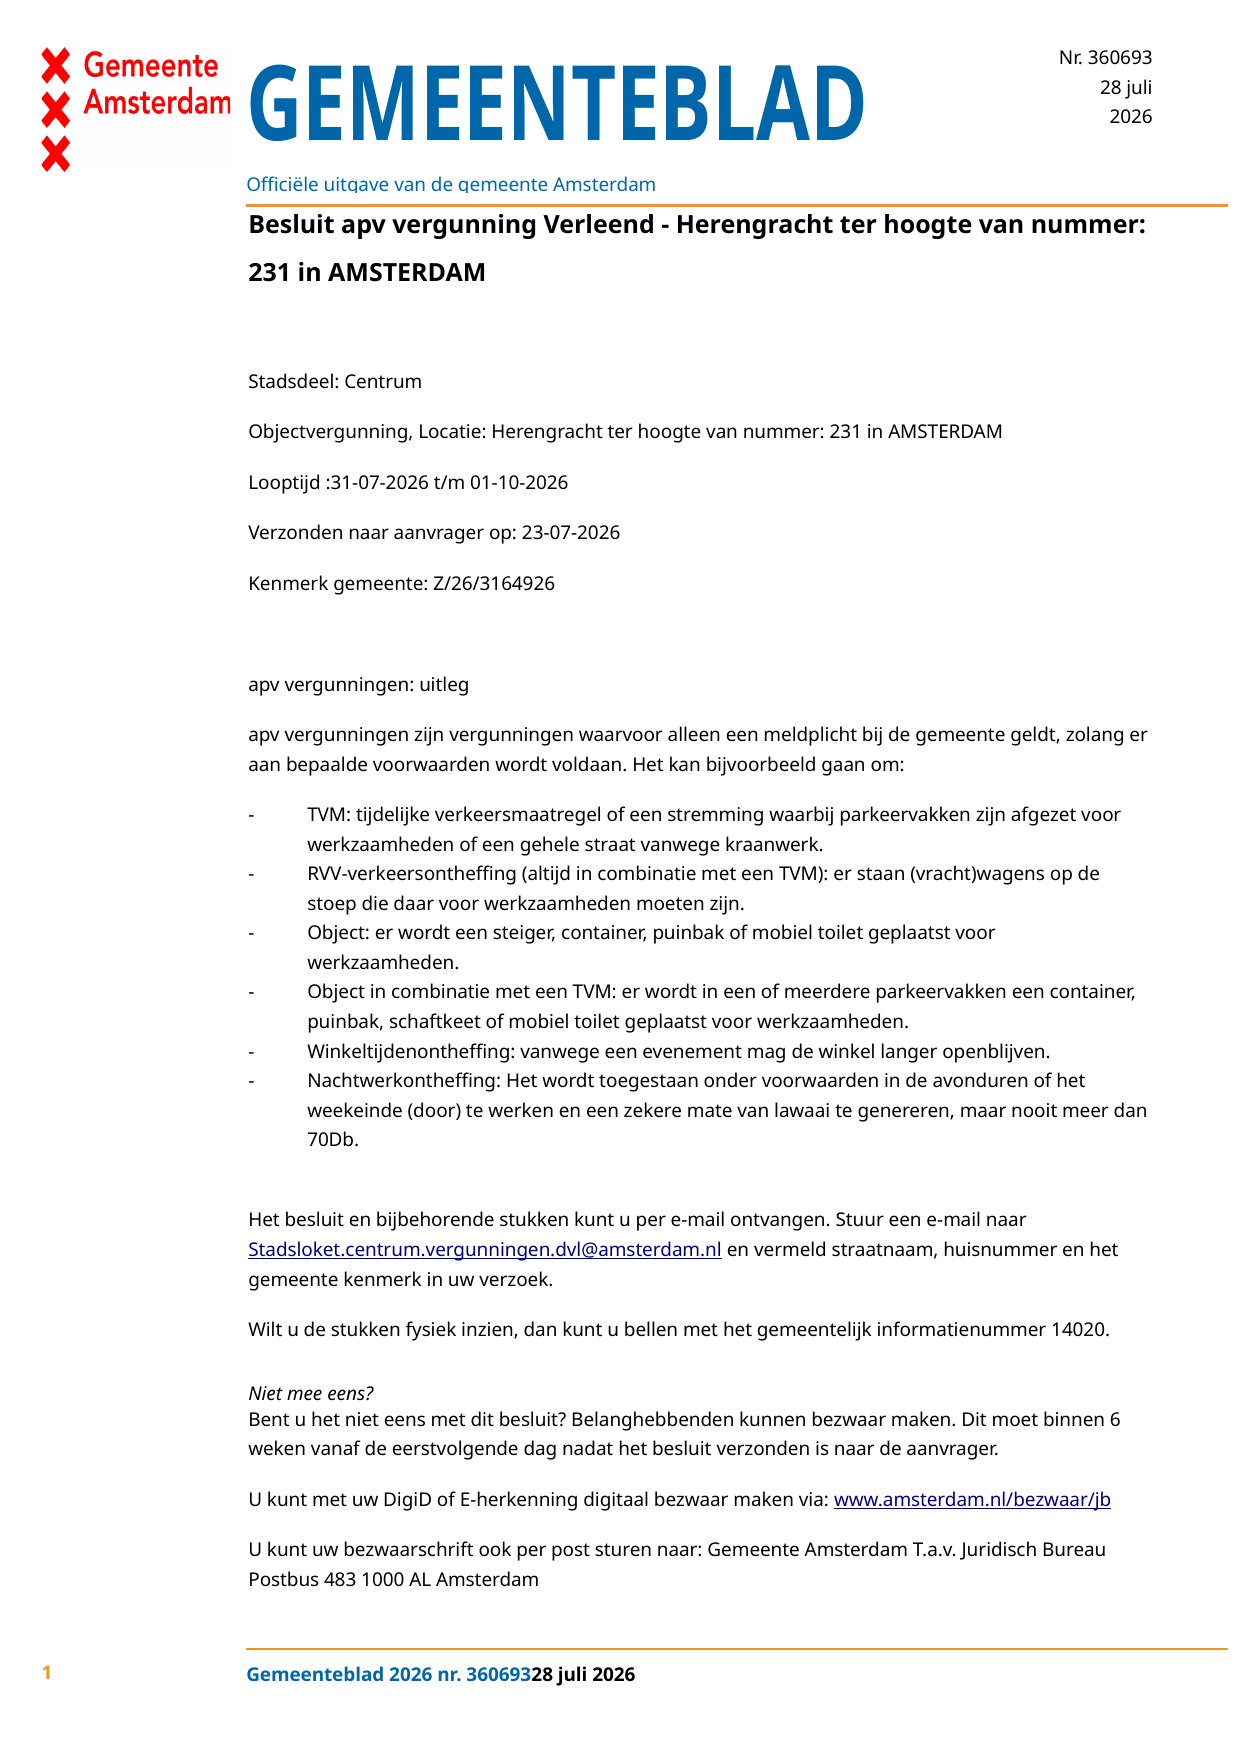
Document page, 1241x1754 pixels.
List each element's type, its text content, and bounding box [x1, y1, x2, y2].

list Object in combinatie met een TVM: er wordt in een of meerdere parkeervakken een container, puinbak, schaftkeet of mobiel toilet geplaatst voor werkzaamheden. [248, 979, 1152, 1034]
text Verzonden naar aanvrager op: 23-07-2026 [248, 519, 1152, 545]
list Object: er wordt een steiger, container, puinbak of mobiel toilet geplaatst voor werkzaamheden. [248, 919, 1152, 975]
text Kenmerk gemeente: Z/26/3164926 [248, 570, 1152, 596]
text Looptijd :31-07-2026 t/m 01-10-2026 [248, 469, 1152, 495]
text Bent u het niet eens met dit besluit? Belanghebbenden kunnen bezwaar maken. Dit moet binnen 6 weken vanaf de eerstvolgende dag nadat het besluit verzonden is naar de aanvrager. [248, 1406, 1152, 1461]
text Niet mee eens? [248, 1380, 1152, 1406]
text Besluit apv vergunning Verleend - Herengracht ter hoogte van nummer: 231 in AMSTERDAM [248, 207, 1152, 288]
text Het besluit en bijbehorende stukken kunt u per e-mail ontvangen. Stuur een e-mail naar Stadsloket.centrum.vergunningen.dvl@amsterdam.nl en vermeld straatnaam, huisnummer en het gemeente kenmerk in uw verzoek. [248, 1207, 1152, 1292]
list RVV-verkeersontheffing (altijd in combinatie met een TVM): er staan (vracht)wagens op de stoep die daar voor werkzaamheden moeten zijn. [248, 860, 1152, 916]
text Objectvergunning, Locatie: Herengracht ter hoogte van nummer: 231 in AMSTERDAM [248, 419, 1152, 444]
text apv vergunningen zijn vergunningen waarvoor alleen een meldplicht bij de gemeente geldt, zolang er aan bepaalde voorwaarden wordt voldaan. Het kan bijvoorbeeld gaan om: [248, 721, 1152, 777]
list TVM: tijdelijke verkeersmaatregel of een stremming waarbij parkeervakken zijn afgezet voor werkzaamheden of een gehele straat vanwege kraanwerk. [248, 801, 1152, 857]
picture [41, 47, 231, 172]
text Wilt u de stukken fysiek inzien, dan kunt u bellen met het gemeentelijk informatienummer 14020. [248, 1316, 1152, 1342]
text apv vergunningen: uitleg [248, 671, 1152, 697]
text U kunt met uw DigiD of E-herkenning digitaal bezwaar maken via: www.amsterdam.nl/bezwaar/jb [248, 1486, 1152, 1512]
text U kunt uw bezwaarschrift ook per post sturen naar: Gemeente Amsterdam T.a.v. Juridisch Bureau Postbus 483 1000 AL Amsterdam [248, 1536, 1152, 1592]
text Stadsdeel: Centrum [248, 368, 1152, 394]
list Nachtwerkontheffing: Het wordt toegestaan onder voorwaarden in de avonduren of het weekeinde (door) te werken en een zekere mate van lawaai te genereren, maar nooit meer dan 70Db. [248, 1067, 1152, 1152]
list Winkeltijdenontheffing: vanwege een evenement mag de winkel langer openblijven. [248, 1038, 1152, 1064]
